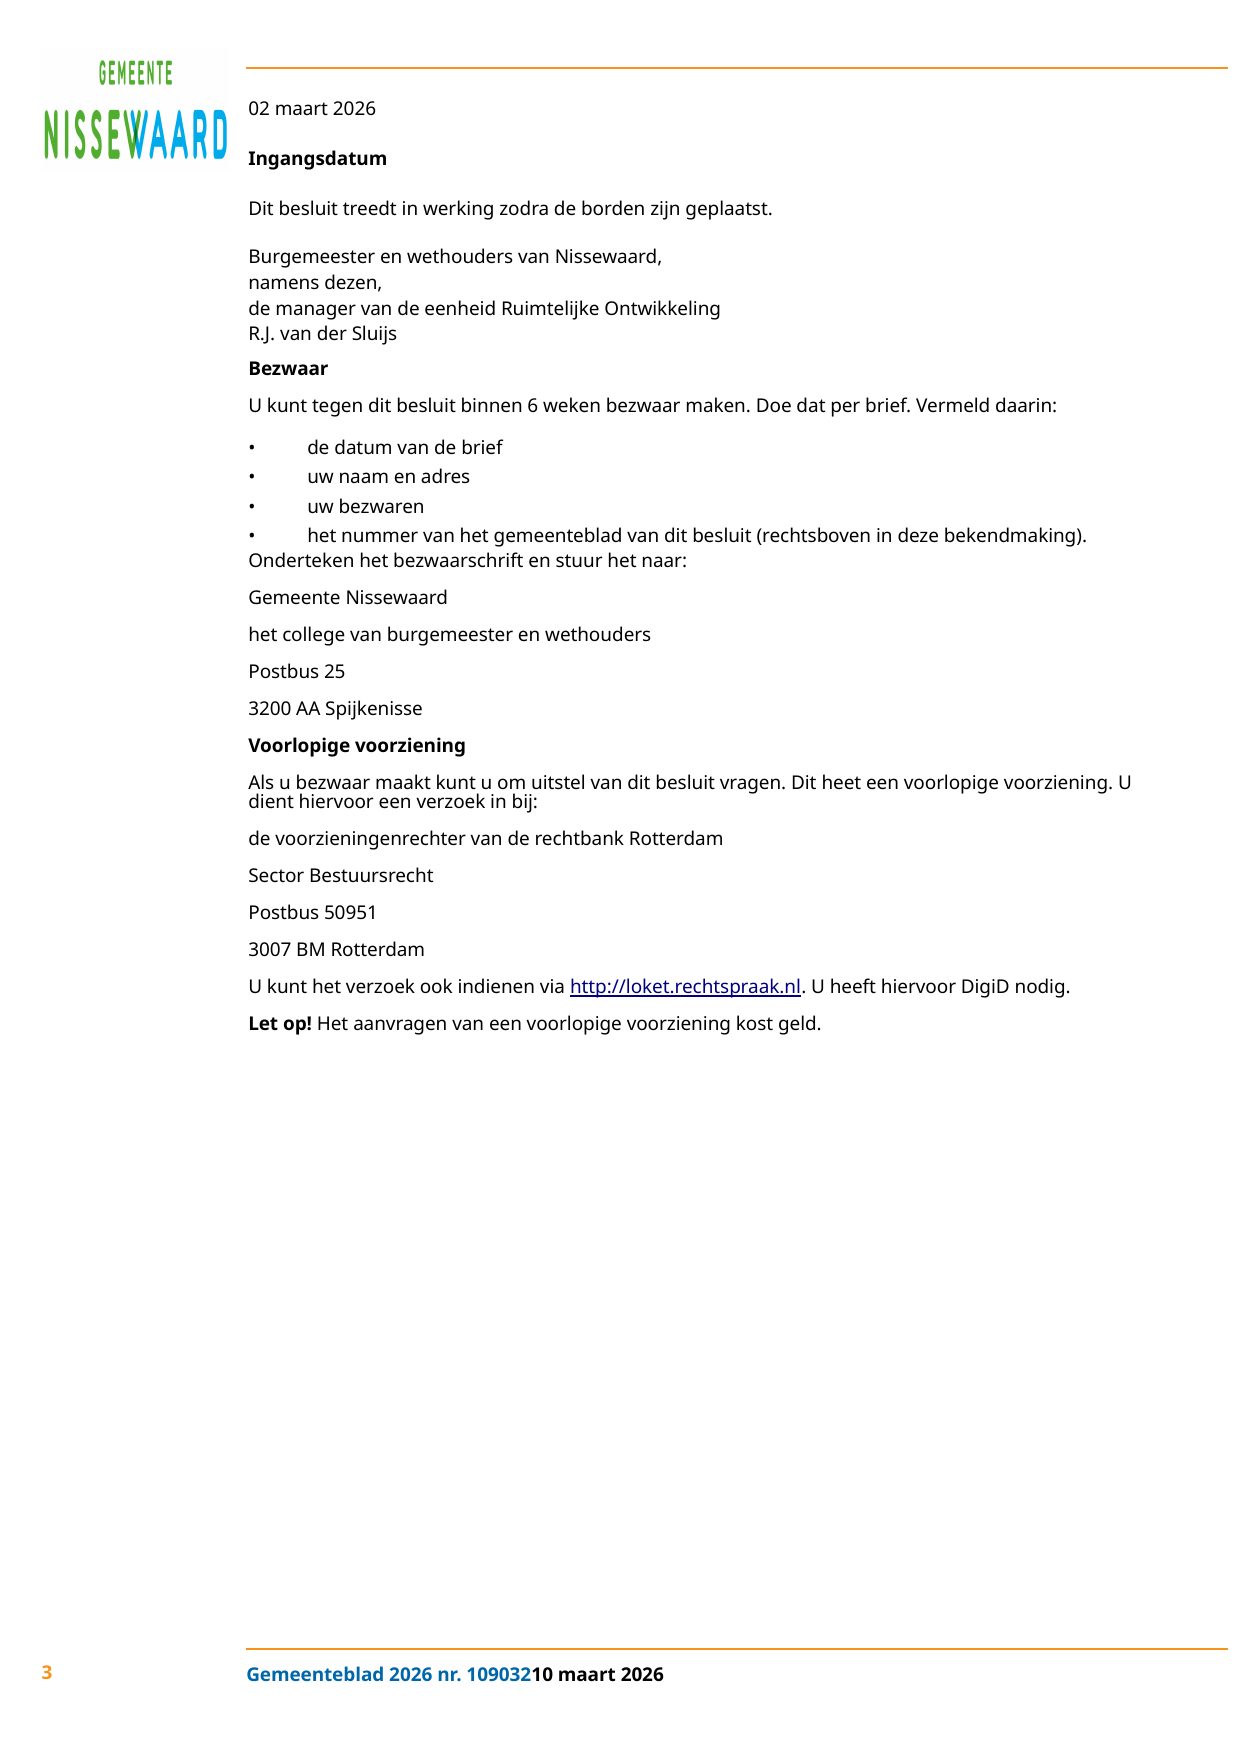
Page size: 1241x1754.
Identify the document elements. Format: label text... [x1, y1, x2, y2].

list uw naam en adres [248, 463, 1152, 489]
text 02 maart 2026 [248, 95, 1152, 121]
text Bezwaar [248, 360, 1152, 379]
text U kunt het verzoek ook indienen via http://loket.rechtspraak.nl. U heeft hiervoor DigiD nodig. [248, 978, 1152, 998]
list het nummer van het gemeenteblad van dit besluit (rechtsboven in deze bekendmaking). [248, 523, 1152, 548]
text Sector Bestuursrecht [248, 867, 1152, 887]
list de datum van de brief [248, 434, 1152, 460]
text R.J. van der Sluijs [248, 321, 1152, 346]
text Ingangsdatum [248, 145, 1152, 171]
text de manager van de eenheid Ruimtelijke Ontwikkeling [248, 295, 1152, 321]
text het college van burgemeester en wethouders [248, 626, 1152, 646]
text Voorlopige voorziening [248, 737, 1152, 756]
text Let op! Het aanvragen van een voorlopige voorziening kost geld. [248, 1015, 1152, 1034]
text Dit besluit treedt in werking zodra de borden zijn geplaatst. [248, 196, 1152, 221]
text Postbus 25 [248, 663, 1152, 682]
list uw bezwaren [248, 493, 1152, 519]
text Als u bezwaar maakt kunt u om uitstel van dit besluit vragen. Dit heet een voorlopige voorziening. U dient hiervoor een verzoek in bij: [248, 774, 1152, 813]
text U kunt tegen dit besluit binnen 6 weken bezwaar maken. Doe dat per brief. Vermeld daarin: [248, 397, 1152, 416]
text 3007 BM Rotterdam [248, 941, 1152, 961]
text Onderteken het bezwaarschrift en stuur het naar: [248, 552, 1152, 572]
text Gemeente Nissewaard [248, 589, 1152, 608]
text Burgemeester en wethouders van Nissewaard, [248, 243, 1152, 269]
text namens dezen, [248, 269, 1152, 295]
text de voorzieningenrechter van de rechtbank Rotterdam [248, 830, 1152, 850]
text 3200 AA Spijkenisse [248, 700, 1152, 719]
text Postbus 50951 [248, 904, 1152, 924]
picture [41, 47, 231, 172]
